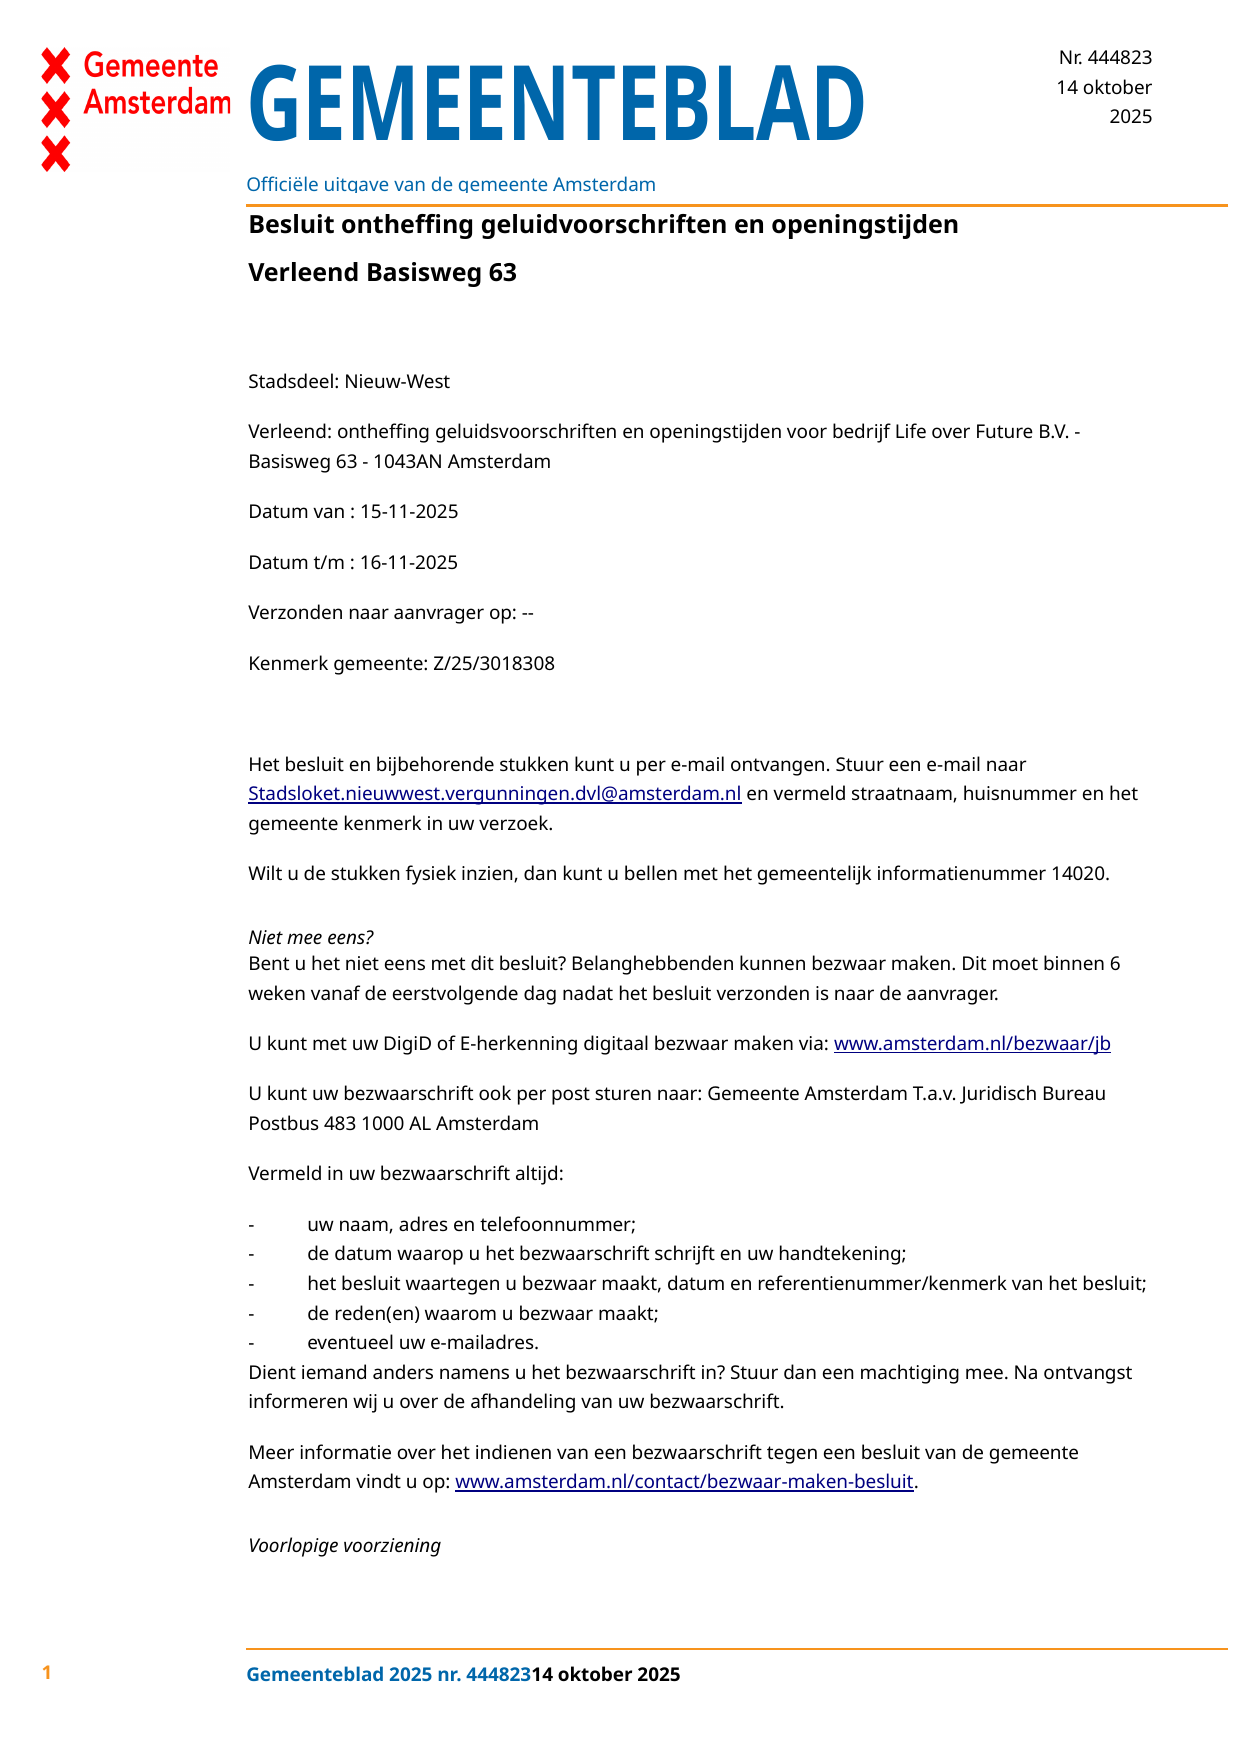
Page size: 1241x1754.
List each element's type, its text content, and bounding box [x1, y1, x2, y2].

text U kunt met uw DigiD of E-herkenning digitaal bezwaar maken via: www.amsterdam.nl/bezwaar/jb [248, 1030, 1152, 1056]
text Wilt u de stukken fysiek inzien, dan kunt u bellen met het gemeentelijk informatienummer 14020. [248, 860, 1152, 886]
text Besluit ontheffing geluidvoorschriften en openingstijden Verleend Basisweg 63 [248, 207, 1152, 288]
text U kunt uw bezwaarschrift ook per post sturen naar: Gemeente Amsterdam T.a.v. Juridisch Bureau Postbus 483 1000 AL Amsterdam [248, 1081, 1152, 1136]
picture [41, 47, 231, 172]
text Bent u het niet eens met dit besluit? Belanghebbenden kunnen bezwaar maken. Dit moet binnen 6 weken vanaf de eerstvolgende dag nadat het besluit verzonden is naar de aanvrager. [248, 950, 1152, 1005]
list het besluit waartegen u bezwaar maakt, datum en referentienummer/kenmerk van het besluit; [248, 1270, 1152, 1296]
text Stadsdeel: Nieuw-West [248, 368, 1152, 394]
text Datum t/m : 16-11-2025 [248, 549, 1152, 575]
text Verzonden naar aanvrager op: -- [248, 599, 1152, 625]
list de datum waarop u het bezwaarschrift schrijft en uw handtekening; [248, 1241, 1152, 1266]
list de reden(en) waarom u bezwaar maakt; [248, 1300, 1152, 1325]
text Verleend: ontheffing geluidsvoorschriften en openingstijden voor bedrijf Life over Future B.V. - Basisweg 63 - 1043AN Amsterdam [248, 419, 1152, 474]
text Niet mee eens? [248, 924, 1152, 950]
text Dient iemand anders namens u het bezwaarschrift in? Stuur dan een machtiging mee. Na ontvangst informeren wij u over de afhandeling van uw bezwaarschrift. [248, 1359, 1152, 1414]
text Voorlopige voorziening [248, 1532, 1152, 1558]
text Meer informatie over het indienen van een bezwaarschrift tegen een besluit van de gemeente Amsterdam vindt u op: www.amsterdam.nl/contact/bezwaar-maken-besluit. [248, 1439, 1152, 1494]
text Vermeld in uw bezwaarschrift altijd: [248, 1161, 1152, 1186]
text Datum van : 15-11-2025 [248, 499, 1152, 524]
text Het besluit en bijbehorende stukken kunt u per e-mail ontvangen. Stuur een e-mail naar Stadsloket.nieuwwest.vergunningen.dvl@amsterdam.nl en vermeld straatnaam, huisnummer en het gemeente kenmerk in uw verzoek. [248, 751, 1152, 836]
text Kenmerk gemeente: Z/25/3018308 [248, 650, 1152, 676]
list eventueel uw e-mailadres. [248, 1329, 1152, 1355]
list uw naam, adres en telefoonnummer; [248, 1211, 1152, 1237]
